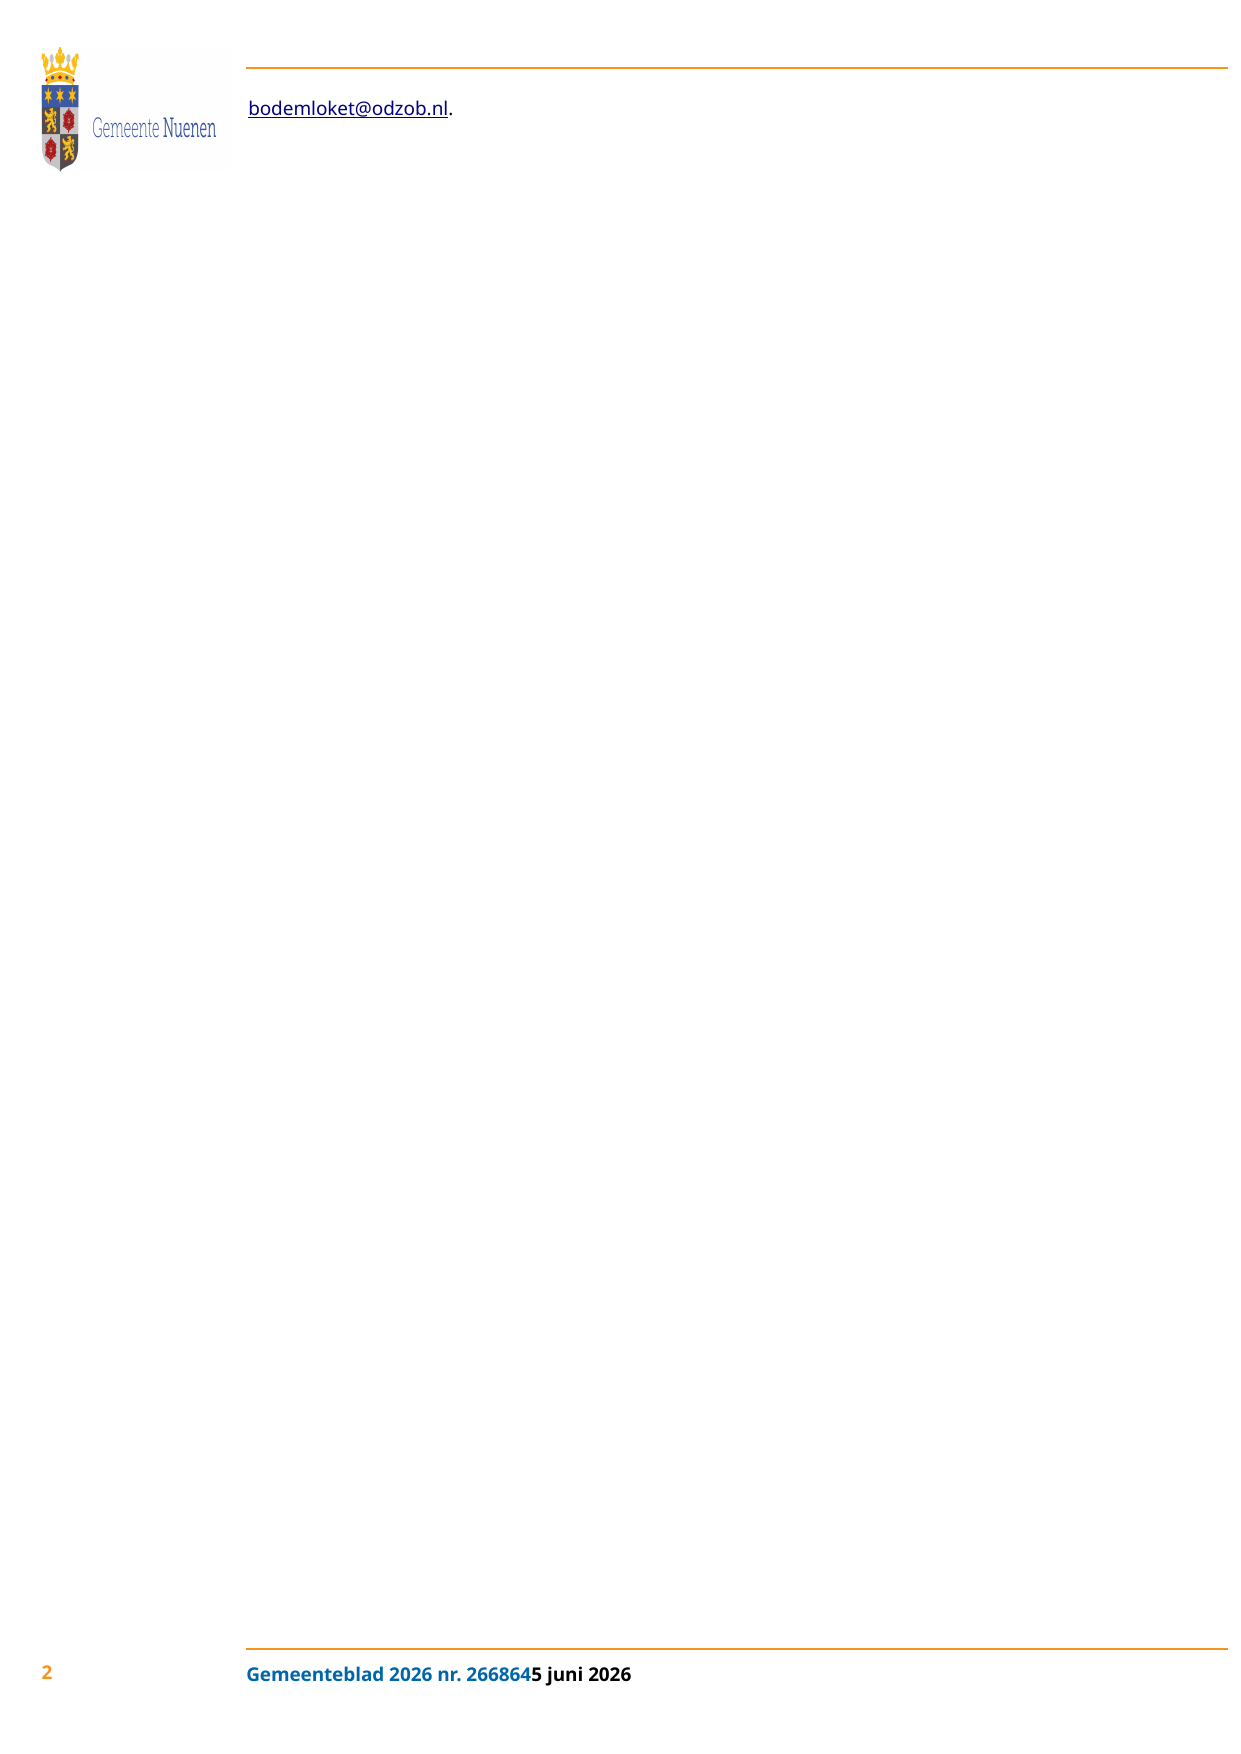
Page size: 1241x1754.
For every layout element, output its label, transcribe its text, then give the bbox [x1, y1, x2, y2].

text bodemloket@odzob.nl. [248, 95, 1152, 121]
picture [41, 47, 231, 172]
